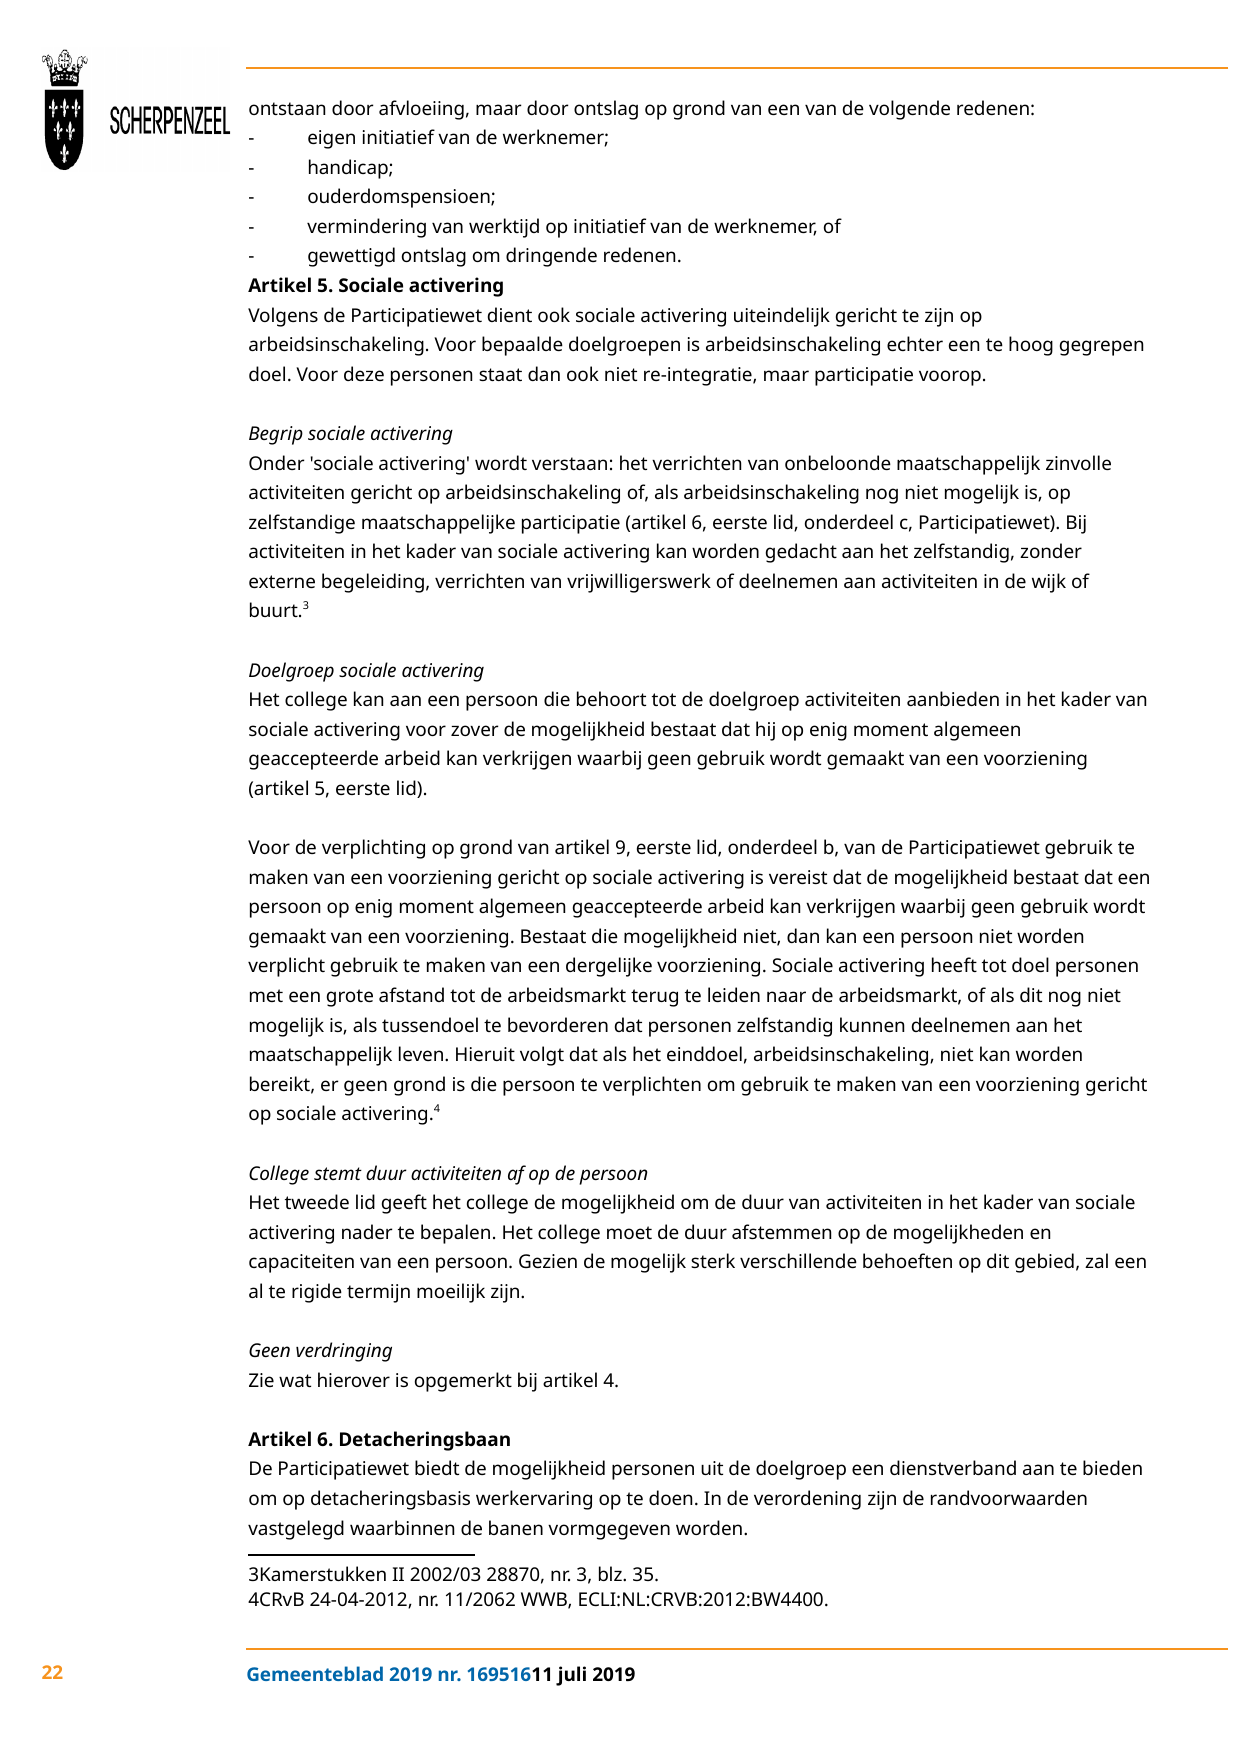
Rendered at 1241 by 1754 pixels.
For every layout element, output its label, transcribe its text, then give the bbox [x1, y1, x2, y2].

text Geen verdringing [248, 1337, 1152, 1363]
list eigen initiatief van de werknemer; [248, 124, 1152, 150]
text Doelgroep sociale activering [248, 657, 1152, 683]
text Volgens de Participatiewet dient ook sociale activering uiteindelijk gericht te zijn op arbeidsinschakeling. Voor bepaalde doelgroepen is arbeidsinschakeling echter een te hoog gegrepen doel. Voor deze personen staat dan ook niet re-integratie, maar participatie voorop. [248, 302, 1152, 387]
list gewettigd ontslag om dringende redenen. [248, 243, 1152, 268]
text De Participatiewet biedt de mogelijkheid personen uit de doelgroep een dienstverband aan te bieden om op detacheringsbasis werkervaring op te doen. In de verordening zijn de randvoorwaarden vastgelegd waarbinnen de banen vormgegeven worden. [248, 1456, 1152, 1541]
list vermindering van werktijd op initiatief van de werknemer, of [248, 213, 1152, 239]
text Voor de verplichting op grond van artikel 9, eerste lid, onderdeel b, van de Participatiewet gebruik te maken van een voorziening gericht op sociale activering is vereist dat de mogelijkheid bestaat dat een persoon op enig moment algemeen geaccepteerde arbeid kan verkrijgen waarbij geen gebruik wordt gemaakt van een voorziening. Bestaat die mogelijkheid niet, dan kan een persoon niet worden verplicht gebruik te maken van een dergelijke voorziening. Sociale activering heeft tot doel personen met een grote afstand tot de arbeidsmarkt terug te leiden naar de arbeidsmarkt, of als dit nog niet mogelijk is, als tussendoel te bevorderen dat personen zelfstandig kunnen deelnemen aan het maatschappelijk leven. Hieruit volgt dat als het einddoel, arbeidsinschakeling, niet kan worden bereikt, er geen grond is die persoon te verplichten om gebruik te maken van een voorziening gericht op sociale activering. [248, 834, 1152, 1126]
text Begrip sociale activering [248, 420, 1152, 446]
text ontstaan door afvloeiing, maar door ontslag op grond van een van de volgende redenen: [248, 95, 1152, 121]
text Het college kan aan een persoon die behoort tot de doelgroep activiteiten aanbieden in het kader van sociale activering voor zover de mogelijkheid bestaat dat hij op enig moment algemeen geaccepteerde arbeid kan verkrijgen waarbij geen gebruik wordt gemaakt van een voorziening (artikel 5, eerste lid). [248, 686, 1152, 801]
text College stemt duur activiteiten af op de persoon [248, 1160, 1152, 1186]
picture [41, 47, 231, 172]
list ouderdomspensioen; [248, 183, 1152, 209]
text Onder 'sociale activering' wordt verstaan: het verrichten van onbeloonde maatschappelijk zinvolle activiteiten gericht op arbeidsinschakeling of, als arbeidsinschakeling nog niet mogelijk is, op zelfstandige maatschappelijke participatie (artikel 6, eerste lid, onderdeel c, Participatiewet). Bij activiteiten in het kader van sociale activering kan worden gedacht aan het zelfstandig, zonder externe begeleiding, verrichten van vrijwilligerswerk of deelnemen aan activiteiten in de wijk of buurt. [248, 450, 1152, 623]
text Kamerstukken II 2002/03 28870, nr. 3, blz. 35. [248, 1561, 1152, 1586]
text Zie wat hierover is opgemerkt bij artikel 4. [248, 1367, 1152, 1393]
list handicap; [248, 154, 1152, 180]
text Het tweede lid geeft het college de mogelijkheid om de duur van activiteiten in het kader van sociale activering nader te bepalen. Het college moet de duur afstemmen op de mogelijkheden en capaciteiten van een persoon. Gezien de mogelijk sterk verschillende behoeften op dit gebied, zal een al te rigide termijn moeilijk zijn. [248, 1189, 1152, 1304]
text CRvB 24-04-2012, nr. 11/2062 WWB, ECLI:NL:CRVB:2012:BW4400. [248, 1586, 1152, 1612]
text Artikel 6. Detacheringsbaan [248, 1426, 1152, 1452]
text Artikel 5. Sociale activering [248, 272, 1152, 298]
